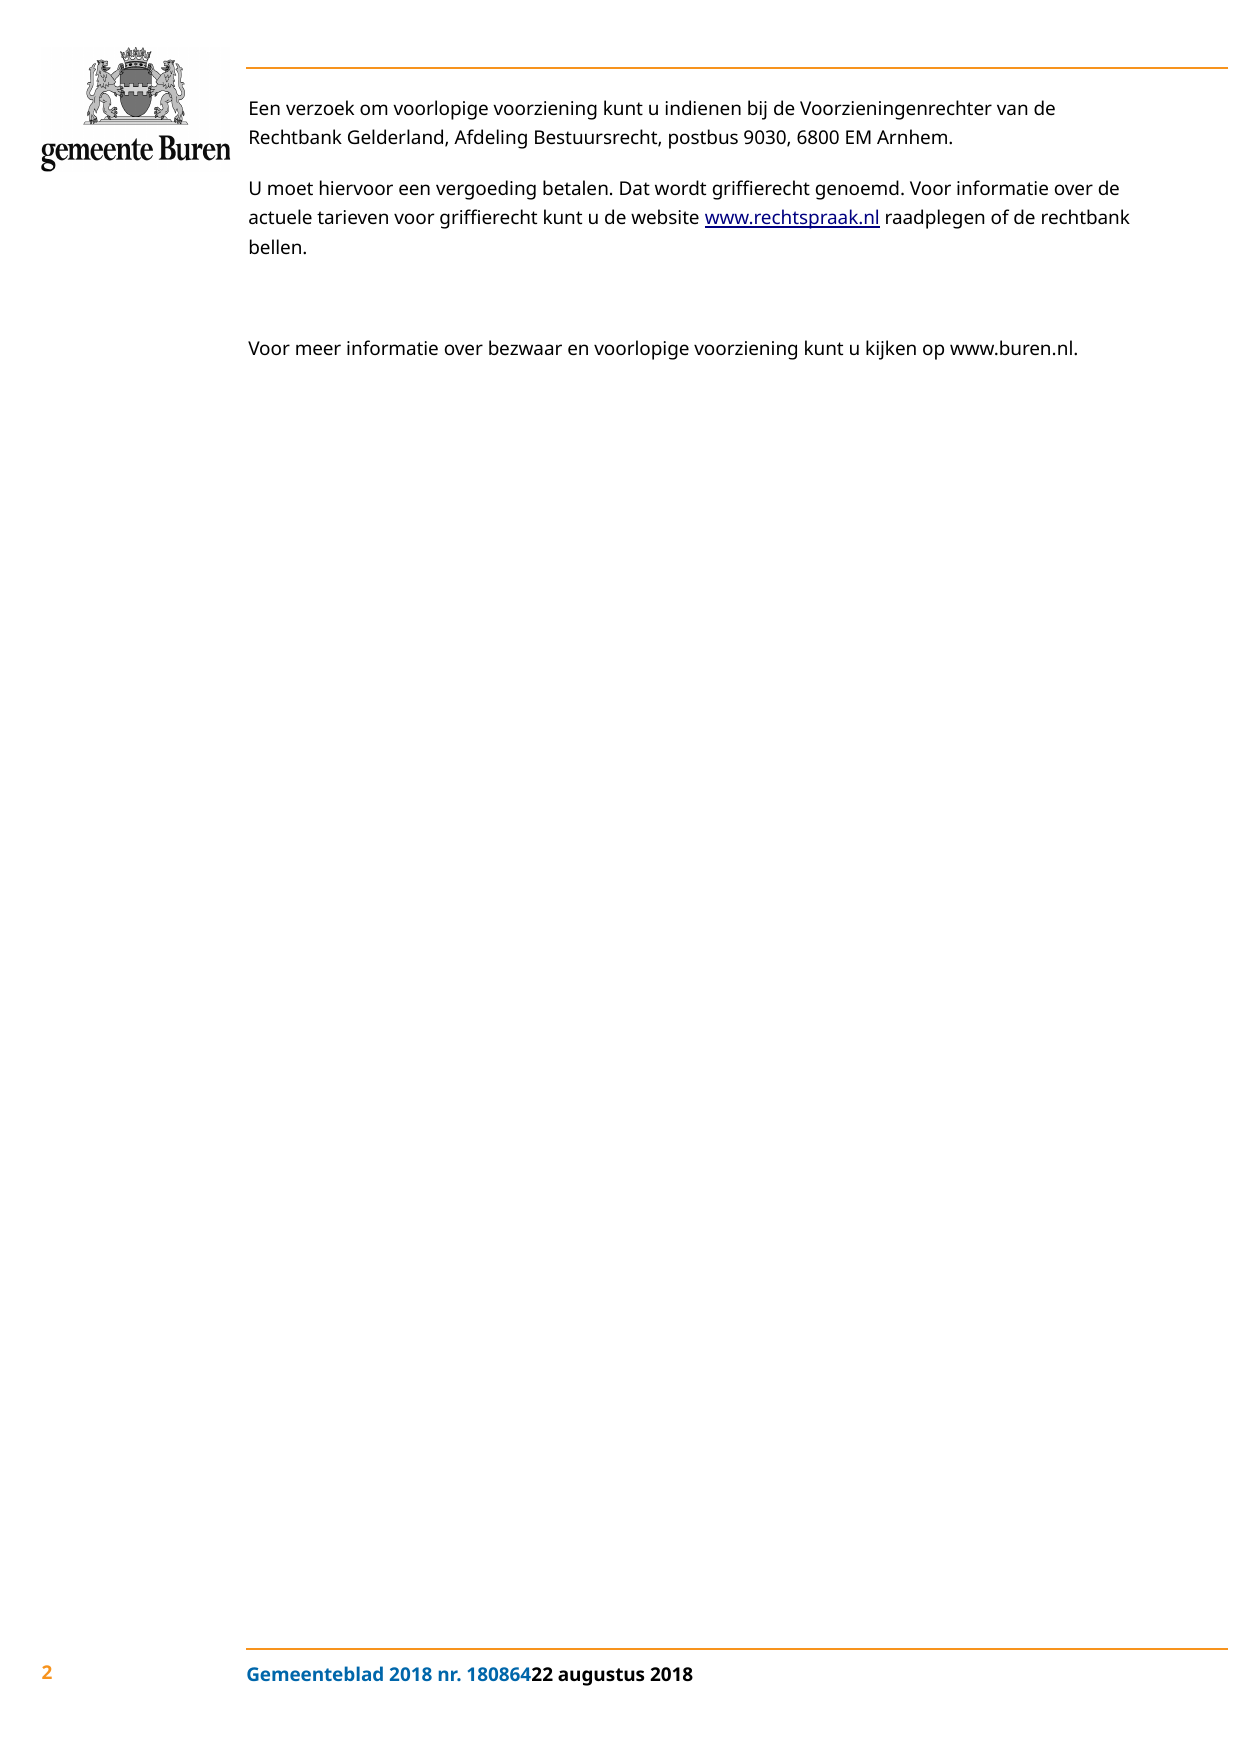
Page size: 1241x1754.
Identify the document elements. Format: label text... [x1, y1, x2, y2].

text Een verzoek om voorlopige voorziening kunt u indienen bij de Voorzieningenrechter van de Rechtbank Gelderland, Afdeling Bestuursrecht, postbus 9030, 6800 EM Arnhem. [248, 95, 1152, 150]
picture [41, 47, 231, 172]
text U moet hiervoor een vergoeding betalen. Dat wordt griffierecht genoemd. Voor informatie over de actuele tarieven voor griffierecht kunt u de website www.rechtspraak.nl raadplegen of de rechtbank bellen. [248, 175, 1152, 260]
text Voor meer informatie over bezwaar en voorlopige voorziening kunt u kijken op www.buren.nl. [248, 335, 1152, 361]
